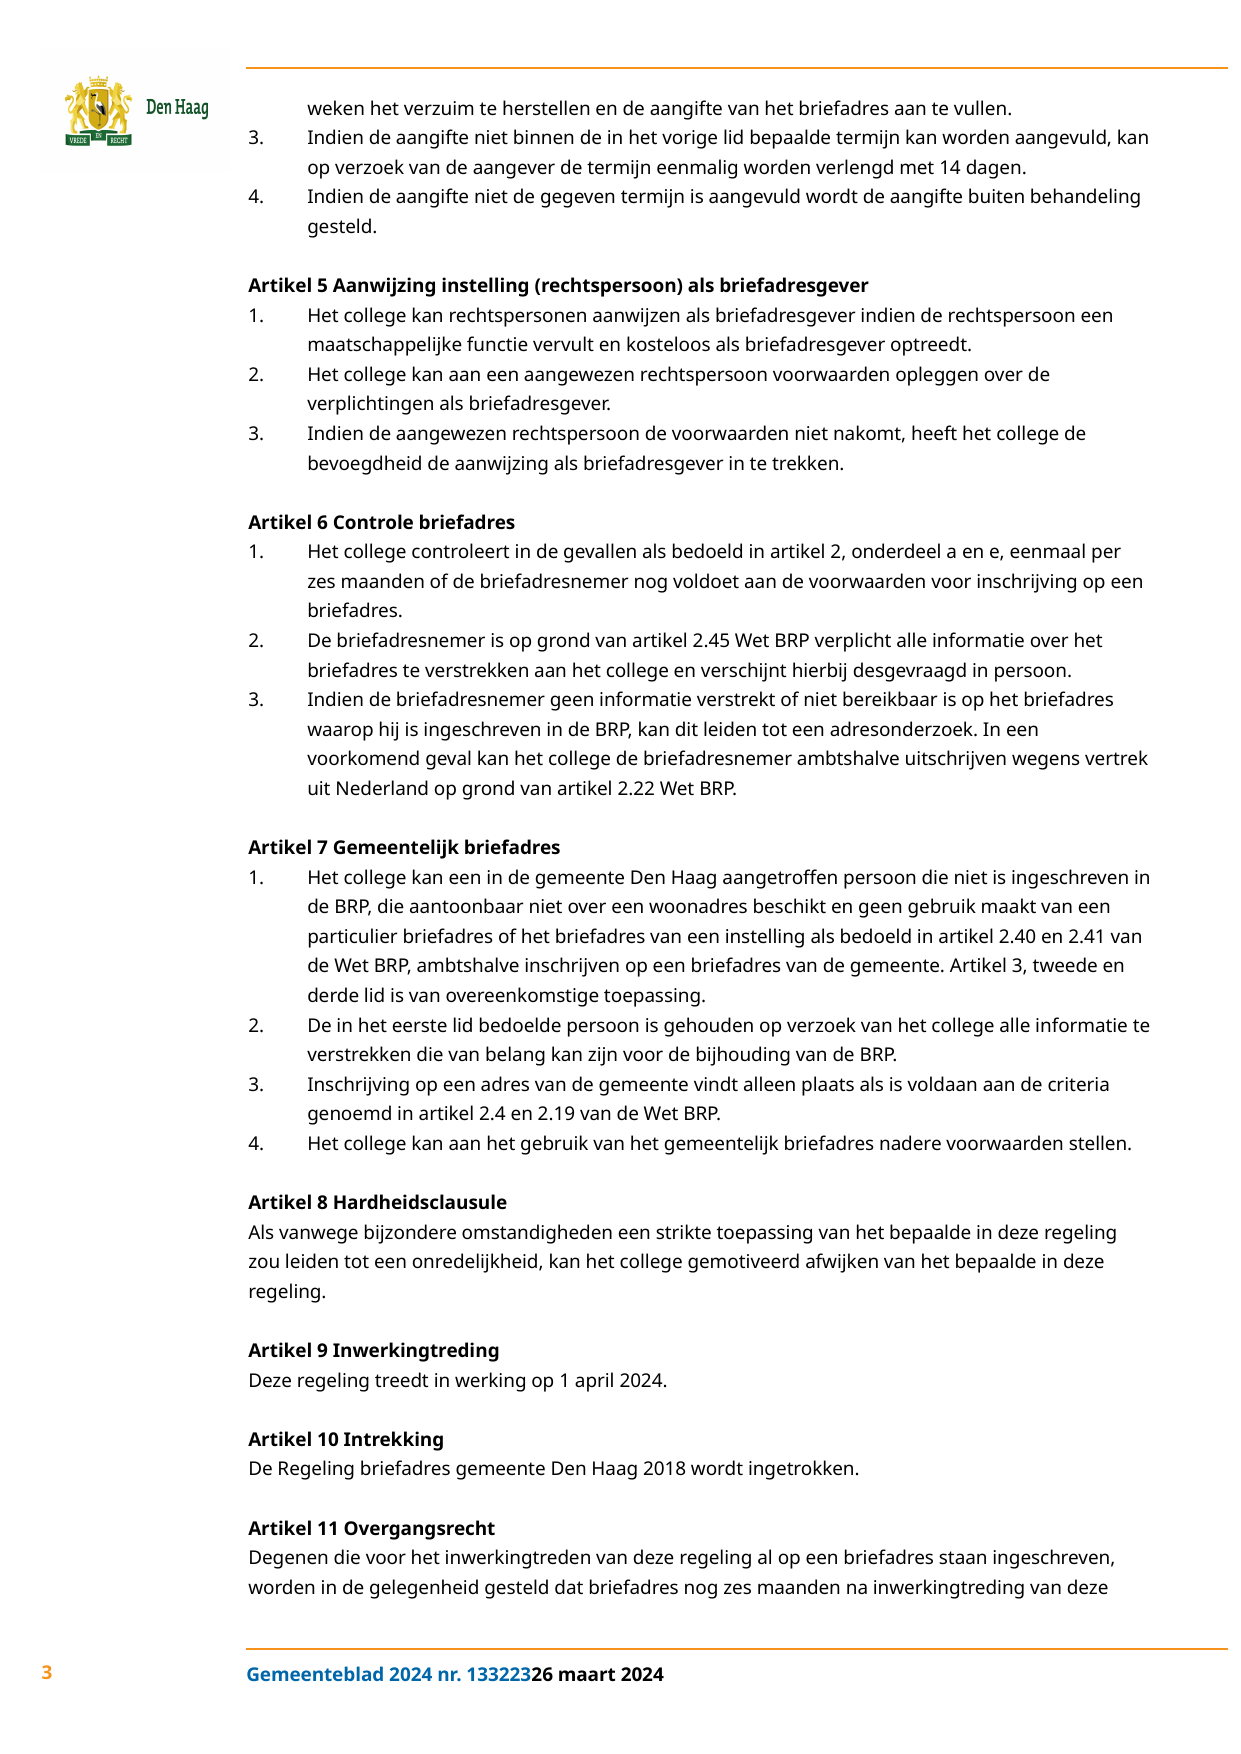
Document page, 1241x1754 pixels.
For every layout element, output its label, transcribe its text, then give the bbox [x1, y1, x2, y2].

list Indien de aangifte niet binnen de in het vorige lid bepaalde termijn kan worden aangevuld, kan op verzoek van de aangever de termijn eenmalig worden verlengd met 14 dagen. [248, 124, 1152, 180]
text Degenen die voor het inwerkingtreden van deze regeling al op een briefadres staan ingeschreven, worden in de gelegenheid gesteld dat briefadres nog zes maanden na inwerkingtreding van deze [248, 1544, 1152, 1600]
list Inschrijving op een adres van de gemeente vindt alleen plaats als is voldaan aan de criteria genoemd in artikel 2.4 en 2.19 van de Wet BRP. [248, 1071, 1152, 1126]
text Artikel 9 Inwerkingtreding [248, 1337, 1152, 1363]
text Deze regeling treedt in werking op 1 april 2024. [248, 1367, 1152, 1393]
list De briefadresnemer is op grond van artikel 2.45 Wet BRP verplicht alle informatie over het briefadres te verstrekken aan het college en verschijnt hierbij desgevraagd in persoon. [248, 627, 1152, 683]
list Het college kan aan het gebruik van het gemeentelijk briefadres nadere voorwaarden stellen. [248, 1130, 1152, 1156]
text De Regeling briefadres gemeente Den Haag 2018 wordt ingetrokken. [248, 1456, 1152, 1481]
list De in het eerste lid bedoelde persoon is gehouden op verzoek van het college alle informatie te verstrekken die van belang kan zijn voor de bijhouding van de BRP. [248, 1012, 1152, 1067]
text Artikel 5 Aanwijzing instelling (rechtspersoon) als briefadresgever [248, 272, 1152, 298]
list Indien de aangifte niet de gegeven termijn is aangevuld wordt de aangifte buiten behandeling gesteld. [248, 183, 1152, 239]
list Het college kan een in de gemeente Den Haag aangetroffen persoon die niet is ingeschreven in de BRP, die aantoonbaar niet over een woonadres beschikt en geen gebruik maakt van een particulier briefadres of het briefadres van een instelling als bedoeld in artikel 2.40 en 2.41 van de Wet BRP, ambtshalve inschrijven op een briefadres van de gemeente. Artikel 3, tweede en derde lid is van overeenkomstige toepassing. [248, 864, 1152, 1008]
list Het college controleert in de gevallen als bedoeld in artikel 2, onderdeel a en e, eenmaal per zes maanden of de briefadresnemer nog voldoet aan de voorwaarden voor inschrijving op een briefadres. [248, 538, 1152, 623]
list Het college kan rechtspersonen aanwijzen als briefadresgever indien de rechtspersoon een maatschappelijke functie vervult en kosteloos als briefadresgever optreedt. [248, 302, 1152, 357]
text Artikel 6 Controle briefadres [248, 509, 1152, 535]
text Als vanwege bijzondere omstandigheden een strikte toepassing van het bepaalde in deze regeling zou leiden tot een onredelijkheid, kan het college gemotiveerd afwijken van het bepaalde in deze regeling. [248, 1219, 1152, 1304]
text Artikel 10 Intrekking [248, 1426, 1152, 1452]
list Indien de briefadresnemer geen informatie verstrekt of niet bereikbaar is op het briefadres waarop hij is ingeschreven in de BRP, kan dit leiden tot een adresonderzoek. In een voorkomend geval kan het college de briefadresnemer ambtshalve uitschrijven wegens vertrek uit Nederland op grond van artikel 2.22 Wet BRP. [248, 686, 1152, 801]
list weken het verzuim te herstellen en de aangifte van het briefadres aan te vullen. [248, 95, 1152, 121]
list Indien de aangewezen rechtspersoon de voorwaarden niet nakomt, heeft het college de bevoegdheid de aanwijzing als briefadresgever in te trekken. [248, 420, 1152, 476]
text Artikel 7 Gemeentelijk briefadres [248, 834, 1152, 860]
text Artikel 8 Hardheidsclausule [248, 1189, 1152, 1215]
picture [41, 47, 231, 172]
text Artikel 11 Overgangsrecht [248, 1515, 1152, 1541]
list Het college kan aan een aangewezen rechtspersoon voorwaarden opleggen over de verplichtingen als briefadresgever. [248, 361, 1152, 416]
